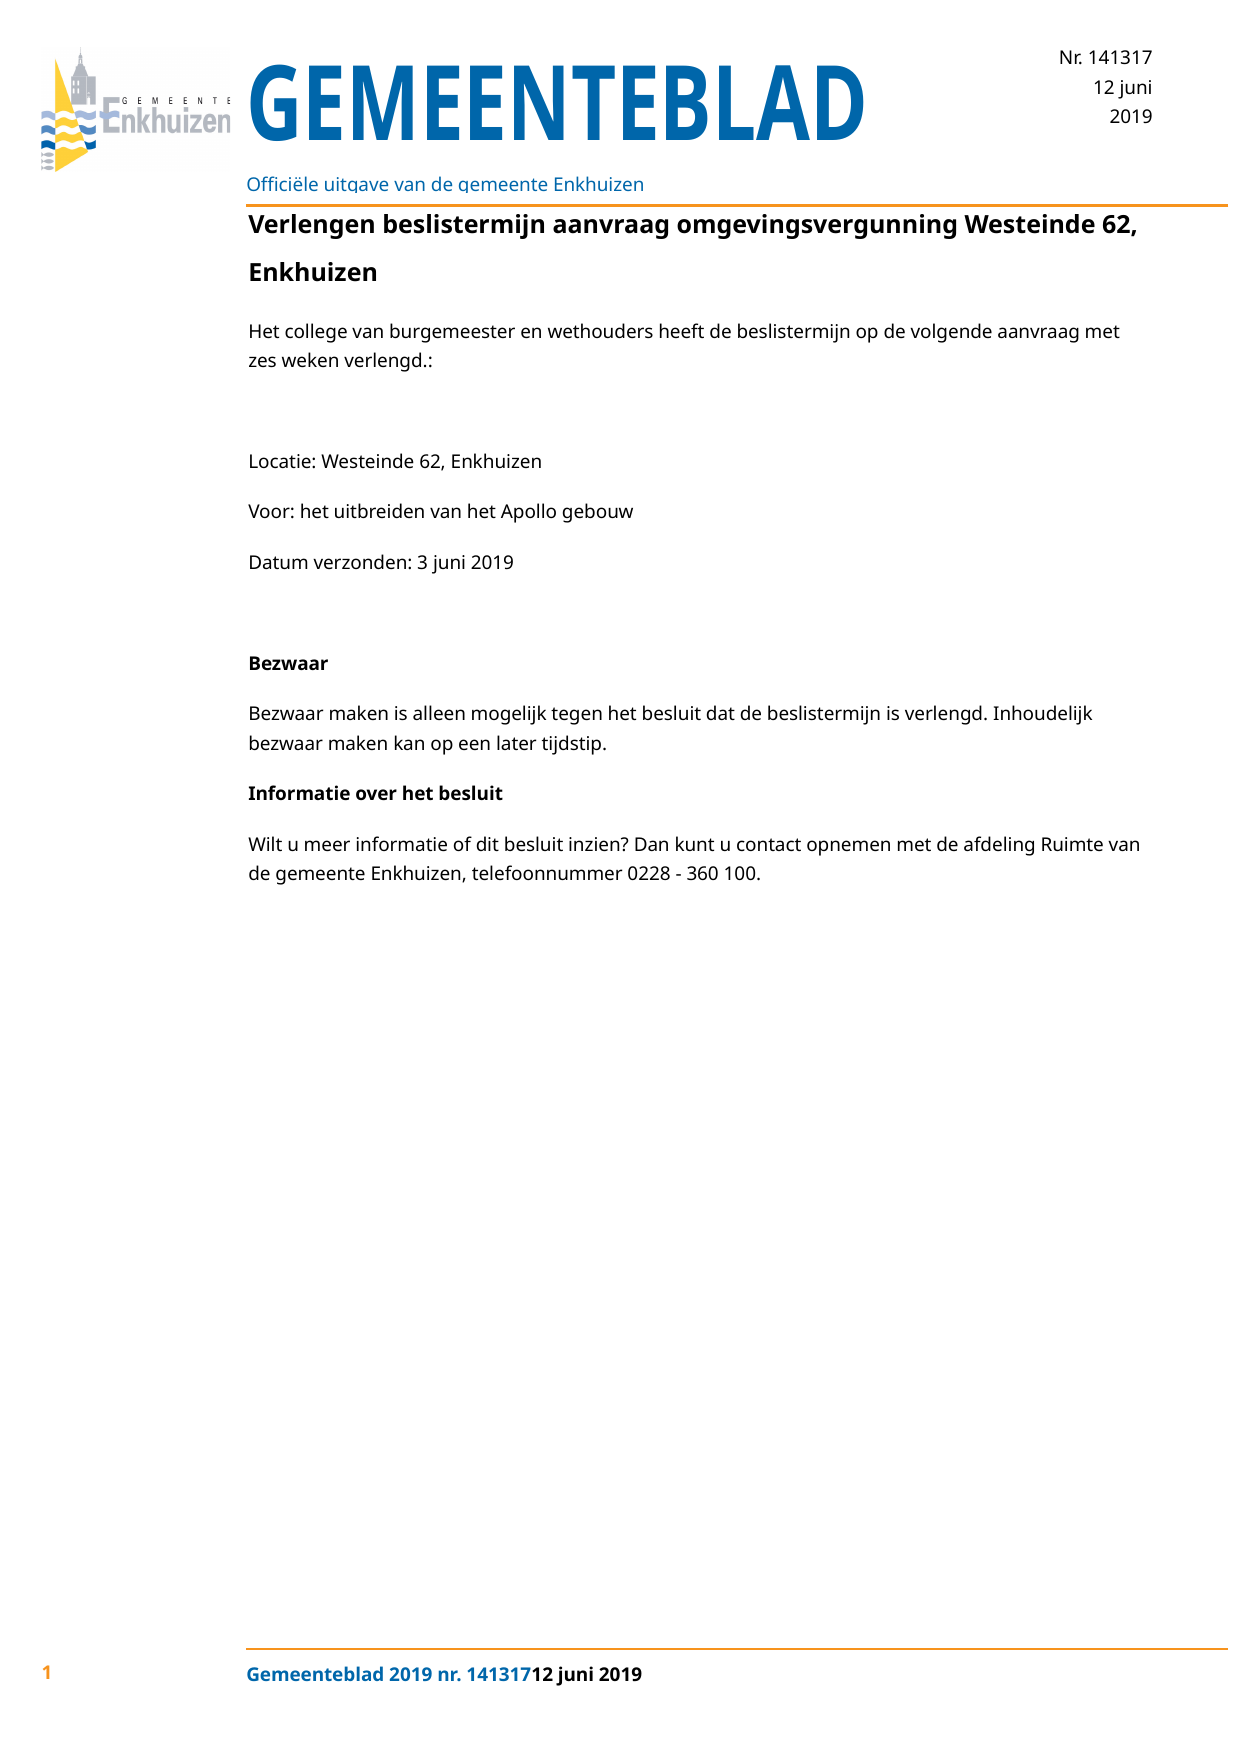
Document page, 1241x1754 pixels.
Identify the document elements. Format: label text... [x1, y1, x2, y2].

text Voor: het uitbreiden van het Apollo gebouw [248, 499, 1152, 524]
text Bezwaar maken is alleen mogelijk tegen het besluit dat de beslistermijn is verlengd. Inhoudelijk bezwaar maken kan op een later tijdstip. [248, 700, 1152, 756]
text Het college van burgemeester en wethouders heeft de beslistermijn op de volgende aanvraag met zes weken verlengd.: [248, 318, 1152, 373]
text Locatie: Westeinde 62, Enkhuizen [248, 448, 1152, 474]
text Datum verzonden: 3 juni 2019 [248, 549, 1152, 575]
text Verlengen beslistermijn aanvraag omgevingsvergunning Westeinde 62, Enkhuizen [248, 207, 1152, 288]
picture [41, 47, 231, 172]
text Bezwaar [248, 650, 1152, 676]
text Wilt u meer informatie of dit besluit inzien? Dan kunt u contact opnemen met de afdeling Ruimte van de gemeente Enkhuizen, telefoonnummer 0228 - 360 100. [248, 831, 1152, 886]
text Informatie over het besluit [248, 780, 1152, 806]
